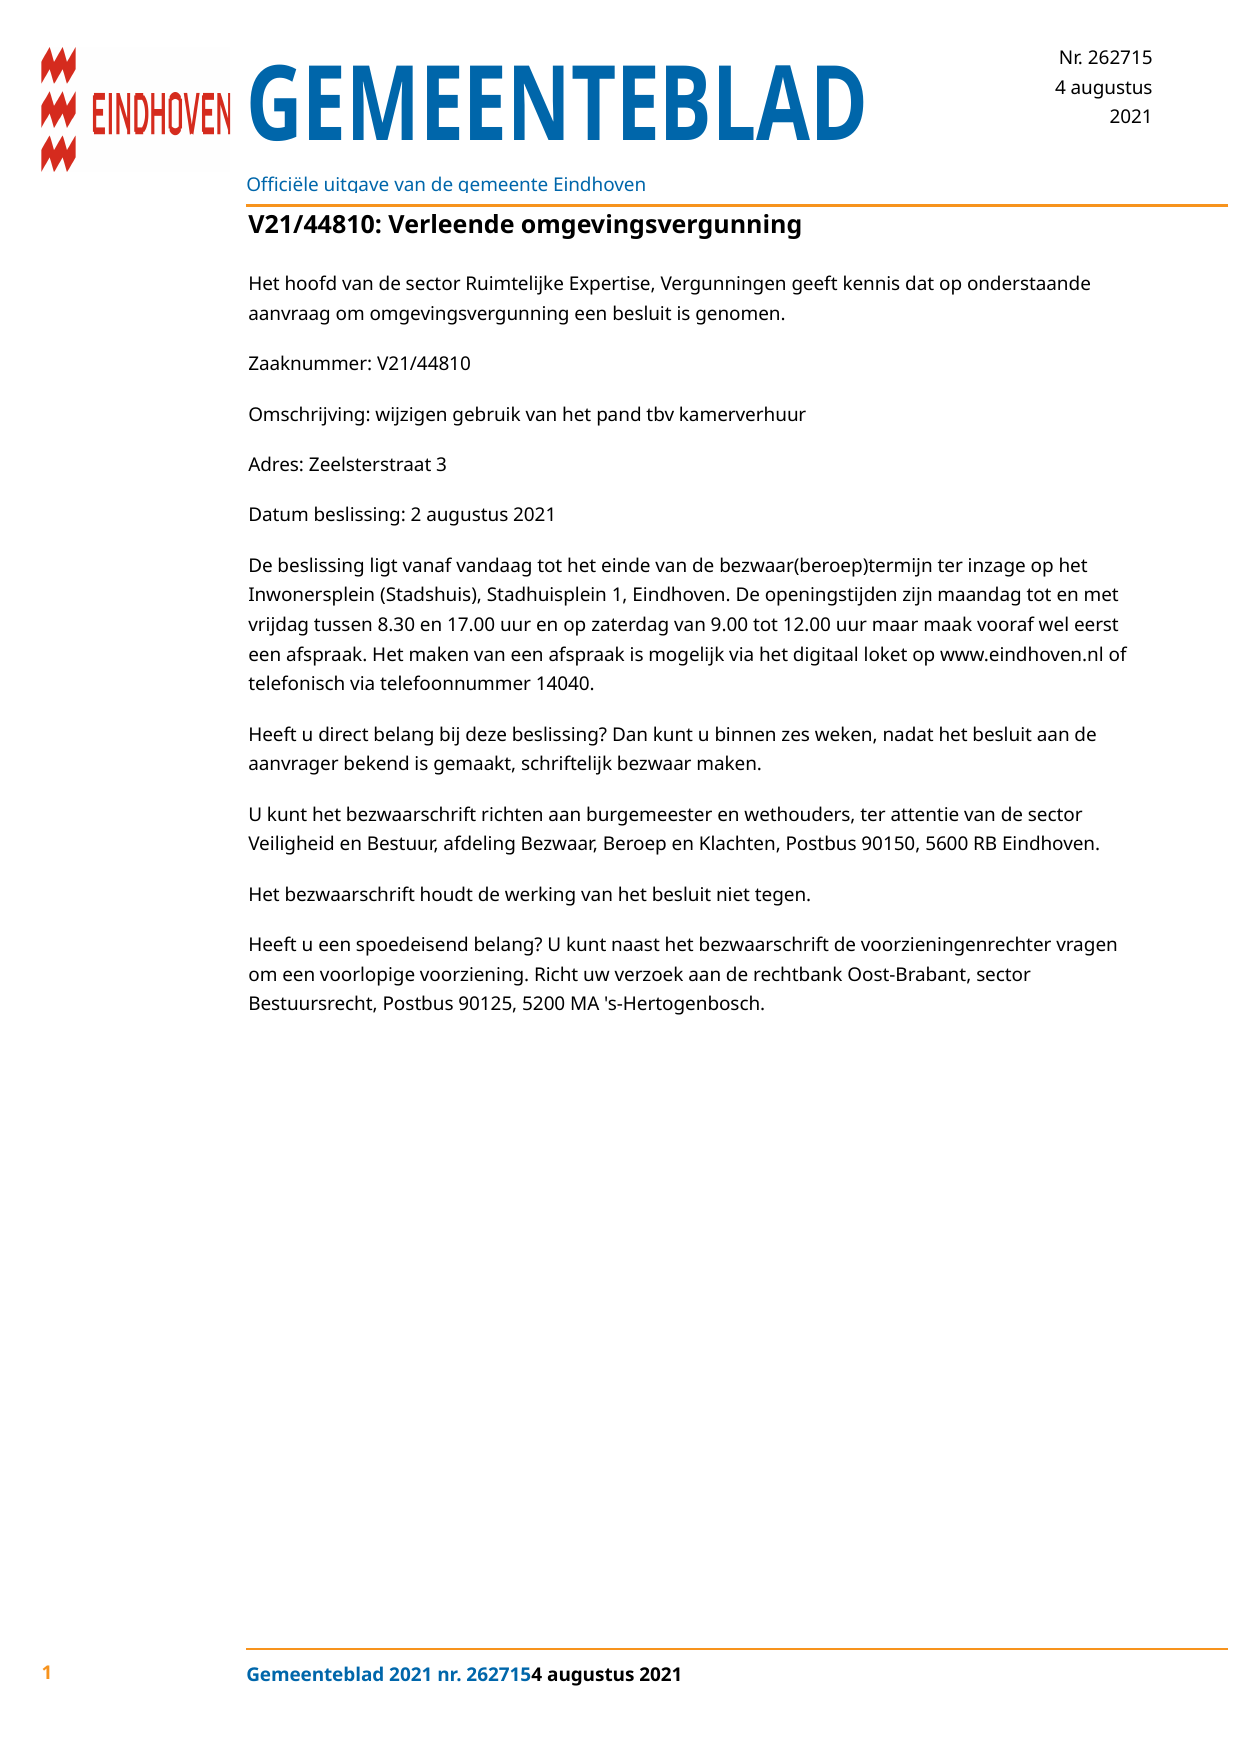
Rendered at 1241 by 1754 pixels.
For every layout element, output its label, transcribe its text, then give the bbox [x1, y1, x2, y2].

text V21/44810: Verleende omgevingsvergunning [248, 207, 1152, 241]
text Adres: Zeelsterstraat 3 [248, 451, 1152, 477]
text Het bezwaarschrift houdt de werking van het besluit niet tegen. [248, 881, 1152, 906]
text De beslissing ligt vanaf vandaag tot het einde van de bezwaar(beroep)termijn ter inzage op het Inwonersplein (Stadshuis), Stadhuisplein 1, Eindhoven. De openingstijden zijn maandag tot en met vrijdag tussen 8.30 en 17.00 uur en op zaterdag van 9.00 tot 12.00 uur maar maak vooraf wel eerst een afspraak. Het maken van een afspraak is mogelijk via het digitaal loket op www.eindhoven.nl of telefonisch via telefoonnummer 14040. [248, 552, 1152, 696]
text Heeft u direct belang bij deze beslissing? Dan kunt u binnen zes weken, nadat het besluit aan de aanvrager bekend is gemaakt, schriftelijk bezwaar maken. [248, 721, 1152, 776]
text Zaaknummer: V21/44810 [248, 350, 1152, 376]
text Het hoofd van de sector Ruimtelijke Expertise, Vergunningen geeft kennis dat op onderstaande aanvraag om omgevingsvergunning een besluit is genomen. [248, 270, 1152, 326]
text U kunt het bezwaarschrift richten aan burgemeester en wethouders, ter attentie van de sector Veiligheid en Bestuur, afdeling Bezwaar, Beroep en Klachten, Postbus 90150, 5600 RB Eindhoven. [248, 801, 1152, 856]
text Heeft u een spoedeisend belang? U kunt naast het bezwaarschrift de voorzieningenrechter vragen om een voorlopige voorziening. Richt uw verzoek aan de rechtbank Oost-Brabant, sector Bestuursrecht, Postbus 90125, 5200 MA 's-Hertogenbosch. [248, 931, 1152, 1016]
picture [41, 47, 231, 172]
text Omschrijving: wijzigen gebruik van het pand tbv kamerverhuur [248, 401, 1152, 426]
text Datum beslissing: 2 augustus 2021 [248, 502, 1152, 527]
